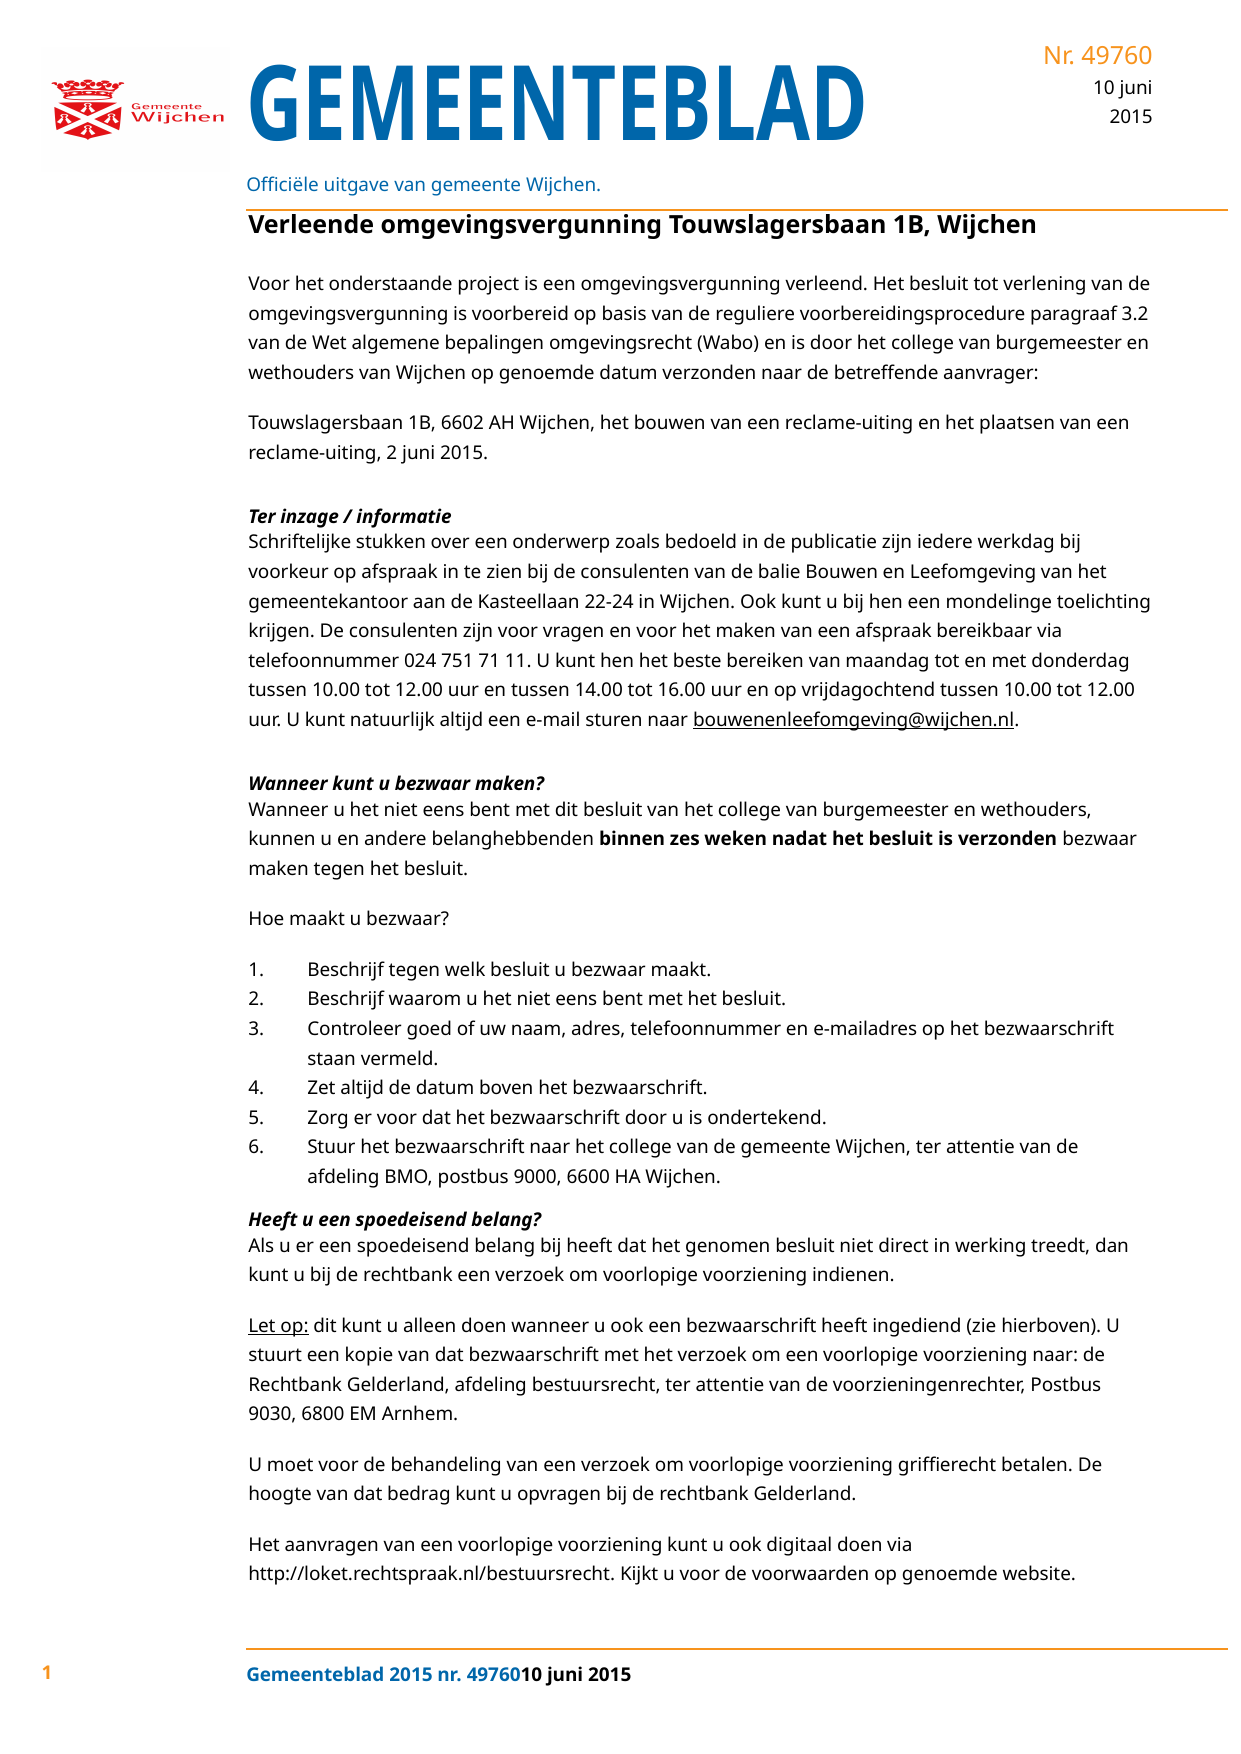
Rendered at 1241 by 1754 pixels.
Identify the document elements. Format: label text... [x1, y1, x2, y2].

text Als u er een spoedeisend belang bij heeft dat het genomen besluit niet direct in werking treedt, dan kunt u bij de rechtbank een verzoek om voorlopige voorziening indienen. [248, 1232, 1152, 1287]
list Beschrijf tegen welk besluit u bezwaar maakt. [248, 956, 1152, 982]
text Touwslagersbaan 1B, 6602 AH Wijchen, het bouwen van een reclame-uiting en het plaatsen van een reclame-uiting, 2 juni 2015. [248, 409, 1152, 465]
text Heeft u een spoedeisend belang? [248, 1206, 1152, 1232]
list Zet altijd de datum boven het bezwaarschrift. [248, 1074, 1152, 1100]
text Het aanvragen van een voorlopige voorziening kunt u ook digitaal doen via http://loket.rechtspraak.nl/bestuursrecht. Kijkt u voor de voorwaarden op genoemde website. [248, 1531, 1152, 1586]
list Stuur het bezwaarschrift naar het college van de gemeente Wijchen, ter attentie van de afdeling BMO, postbus 9000, 6600 HA Wijchen. [248, 1133, 1152, 1189]
text Wanneer u het niet eens bent met dit besluit van het college van burgemeester en wethouders, kunnen u en andere belanghebbenden binnen zes weken nadat het besluit is verzonden bezwaar maken tegen het besluit. [248, 796, 1152, 881]
text U moet voor de behandeling van een verzoek om voorlopige voorziening griffierecht betalen. De hoogte van dat bedrag kunt u opvragen bij de rechtbank Gelderland. [248, 1451, 1152, 1506]
picture [41, 47, 231, 172]
text Voor het onderstaande project is een omgevingsvergunning verleend. Het besluit tot verlening van de omgevingsvergunning is voorbereid op basis van de reguliere voorbereidingsprocedure paragraaf 3.2 van de Wet algemene bepalingen omgevingsrecht (Wabo) en is door het college van burgemeester en wethouders van Wijchen op genoemde datum verzonden naar de betreffende aanvrager: [248, 270, 1152, 385]
list Zorg er voor dat het bezwaarschrift door u is ondertekend. [248, 1104, 1152, 1129]
text Verleende omgevingsvergunning Touwslagersbaan 1B, Wijchen [248, 211, 1152, 241]
list Beschrijf waarom u het niet eens bent met het besluit. [248, 986, 1152, 1011]
text Schriftelijke stukken over een onderwerp zoals bedoeld in de publicatie zijn iedere werkdag bij voorkeur op afspraak in te zien bij de consulenten van de balie Bouwen en Leefomgeving van het gemeentekantoor aan de Kasteellaan 22-24 in Wijchen. Ook kunt u bij hen een mondelinge toelichting krijgen. De consulenten zijn voor vragen en voor het maken van een afspraak bereikbaar via telefoonnummer 024 751 71 11. U kunt hen het beste bereiken van maandag tot en met donderdag tussen 10.00 tot 12.00 uur en tussen 14.00 tot 16.00 uur en op vrijdagochtend tussen 10.00 tot 12.00 uur. U kunt natuurlijk altijd een e-mail sturen naar bouwenenleefomgeving@wijchen.nl. [248, 529, 1152, 732]
text Ter inzage / informatie [248, 503, 1152, 529]
text Let op: dit kunt u alleen doen wanneer u ook een bezwaarschrift heeft ingediend (zie hierboven). U stuurt een kopie van dat bezwaarschrift met het verzoek om een voorlopige voorziening naar: de Rechtbank Gelderland, afdeling bestuursrecht, ter attentie van de voorzieningenrechter, Postbus 9030, 6800 EM Arnhem. [248, 1312, 1152, 1426]
list Controleer goed of uw naam, adres, telefoonnummer en e-mailadres op het bezwaarschrift staan vermeld. [248, 1015, 1152, 1070]
text Hoe maakt u bezwaar? [248, 906, 1152, 931]
text Wanneer kunt u bezwaar maken? [248, 770, 1152, 796]
